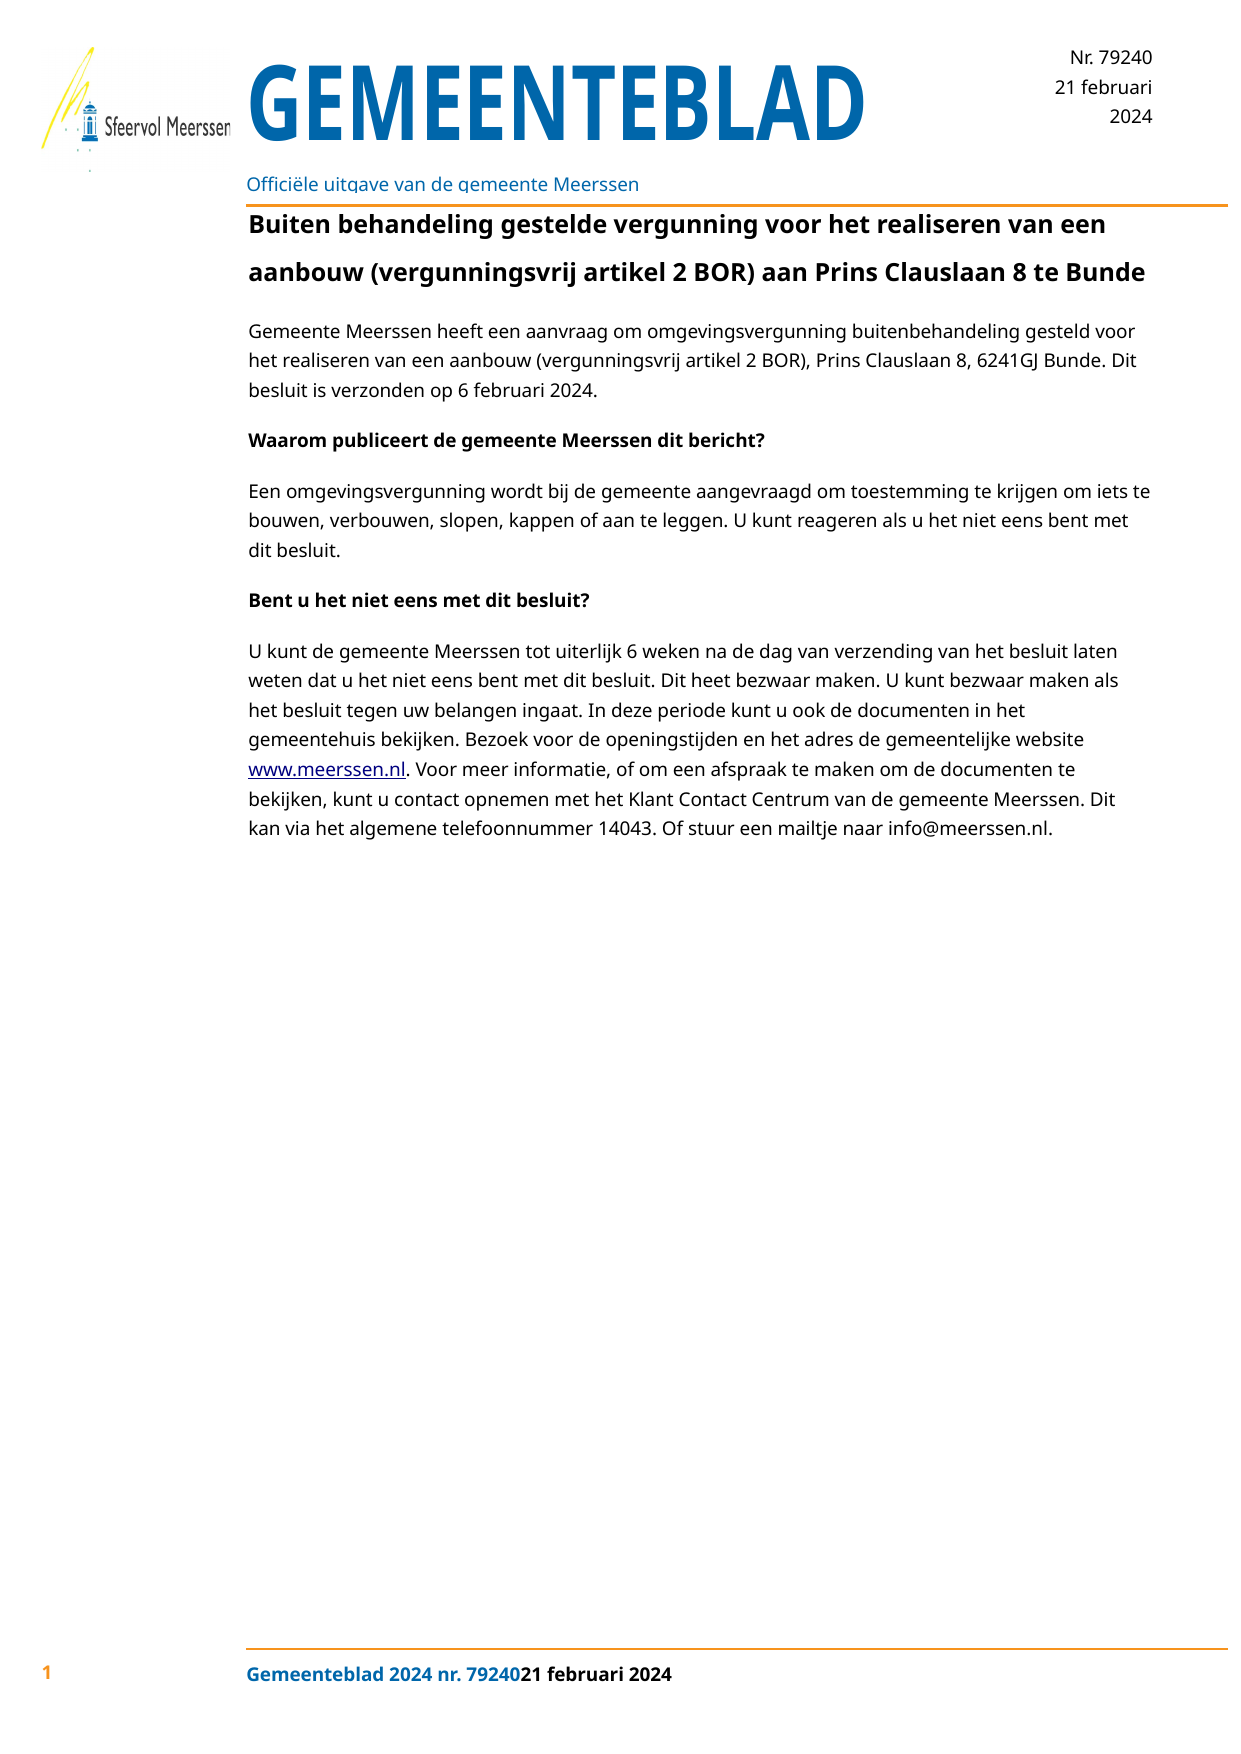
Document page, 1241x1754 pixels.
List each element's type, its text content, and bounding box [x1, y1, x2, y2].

text Waarom publiceert de gemeente Meerssen dit bericht? [248, 427, 1152, 453]
text Buiten behandeling gestelde vergunning voor het realiseren van een aanbouw (vergunningsvrij artikel 2 BOR) aan Prins Clauslaan 8 te Bunde [248, 207, 1152, 288]
text Gemeente Meerssen heeft een aanvraag om omgevingsvergunning buitenbehandeling gesteld voor het realiseren van een aanbouw (vergunningsvrij artikel 2 BOR), Prins Clauslaan 8, 6241GJ Bunde. Dit besluit is verzonden op 6 februari 2024. [248, 318, 1152, 403]
text Een omgevingsvergunning wordt bij de gemeente aangevraagd om toestemming te krijgen om iets te bouwen, verbouwen, slopen, kappen of aan te leggen. U kunt reageren als u het niet eens bent met dit besluit. [248, 478, 1152, 563]
text U kunt de gemeente Meerssen tot uiterlijk 6 weken na de dag van verzending van het besluit laten weten dat u het niet eens bent met dit besluit. Dit heet bezwaar maken. U kunt bezwaar maken als het besluit tegen uw belangen ingaat. In deze periode kunt u ook de documenten in het gemeentehuis bekijken. Bezoek voor de openingstijden en het adres de gemeentelijke website www.meerssen.nl. Voor meer informatie, of om een afspraak te maken om de documenten te bekijken, kunt u contact opnemen met het Klant Contact Centrum van de gemeente Meerssen. Dit kan via het algemene telefoonnummer 14043. Of stuur een mailtje naar info@meerssen.nl. [248, 638, 1152, 841]
text Bent u het niet eens met dit besluit? [248, 587, 1152, 613]
picture [41, 47, 231, 172]
